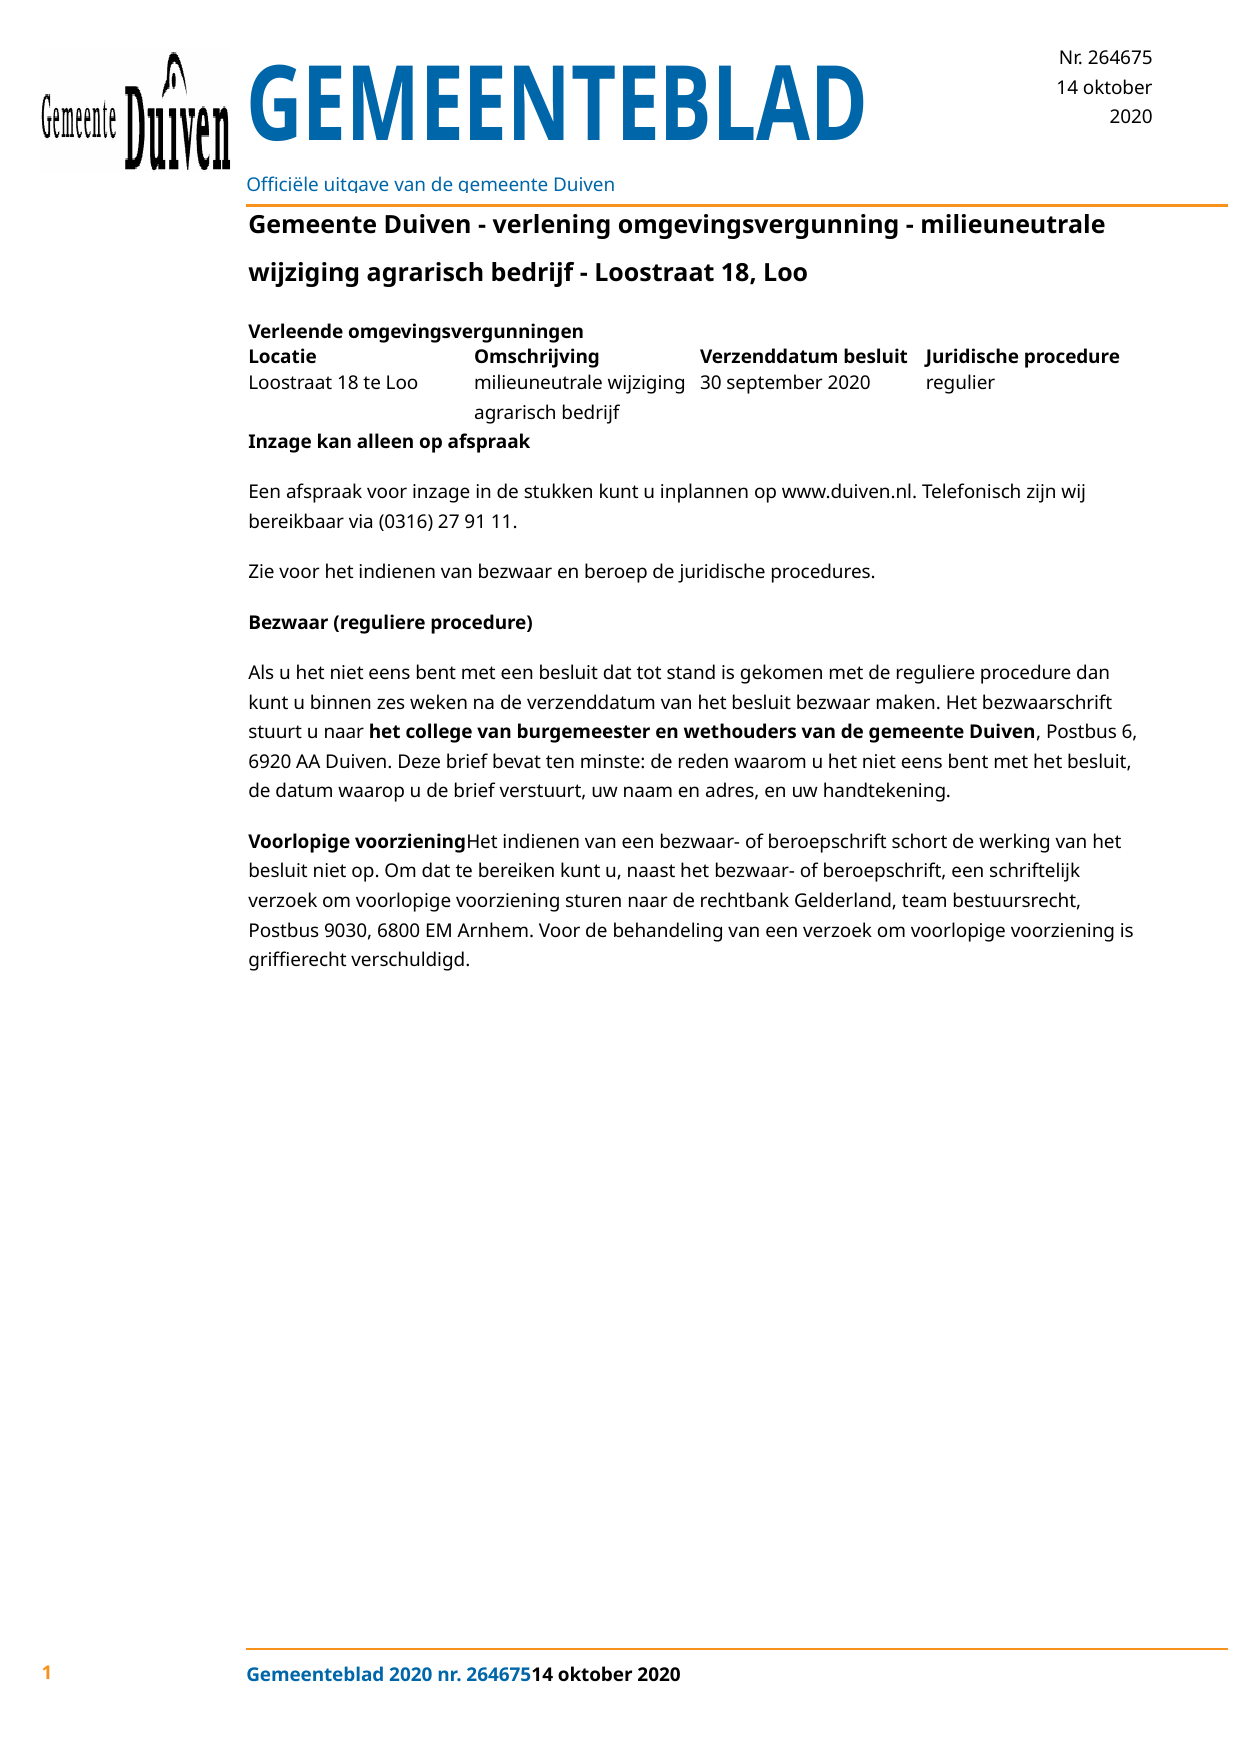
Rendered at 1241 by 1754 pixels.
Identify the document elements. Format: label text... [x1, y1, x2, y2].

table_cell Omschrijving [474, 344, 700, 369]
text Zie voor het indienen van bezwaar en beroep de juridische procedures. [248, 558, 1152, 584]
picture [41, 47, 231, 172]
text Bezwaar (reguliere procedure) [248, 609, 1152, 634]
table_cell Juridische procedure [926, 344, 1152, 369]
table_header Verleende omgevingsvergunningen [248, 318, 1152, 344]
table_cell Loostraat 18 te Loo [248, 370, 474, 425]
table_cell 30 september 2020 [700, 370, 926, 425]
text Als u het niet eens bent met een besluit dat tot stand is gekomen met de reguliere procedure dan kunt u binnen zes weken na de verzenddatum van het besluit bezwaar maken. Het bezwaarschrift stuurt u naar het college van burgemeester en wethouders van de gemeente Duiven, Postbus 6, 6920 AA Duiven. Deze brief bevat ten minste: de reden waarom u het niet eens bent met het besluit, de datum waarop u de brief verstuurt, uw naam en adres, en uw handtekening. [248, 659, 1152, 803]
table_cell Verzenddatum besluit [700, 344, 926, 369]
text Inzage kan alleen op afspraak [248, 428, 1152, 454]
text Gemeente Duiven - verlening omgevingsvergunning - milieuneutrale wijziging agrarisch bedrijf - Loostraat 18, Loo [248, 207, 1152, 288]
table_cell regulier [926, 370, 1152, 425]
table_cell Locatie [248, 344, 474, 369]
text Een afspraak voor inzage in de stukken kunt u inplannen op www.duiven.nl. Telefonisch zijn wij bereikbaar via (0316) 27 91 11. [248, 478, 1152, 534]
text Voorlopige voorzieningHet indienen van een bezwaar- of beroepschrift schort de werking van het besluit niet op. Om dat te bereiken kunt u, naast het bezwaar- of beroepschrift, een schriftelijk verzoek om voorlopige voorziening sturen naar de rechtbank Gelderland, team bestuursrecht, Postbus 9030, 6800 EM Arnhem. Voor de behandeling van een verzoek om voorlopige voorziening is griffierecht verschuldigd. [248, 828, 1152, 972]
table_cell milieuneutrale wijziging agrarisch bedrijf [474, 370, 700, 425]
